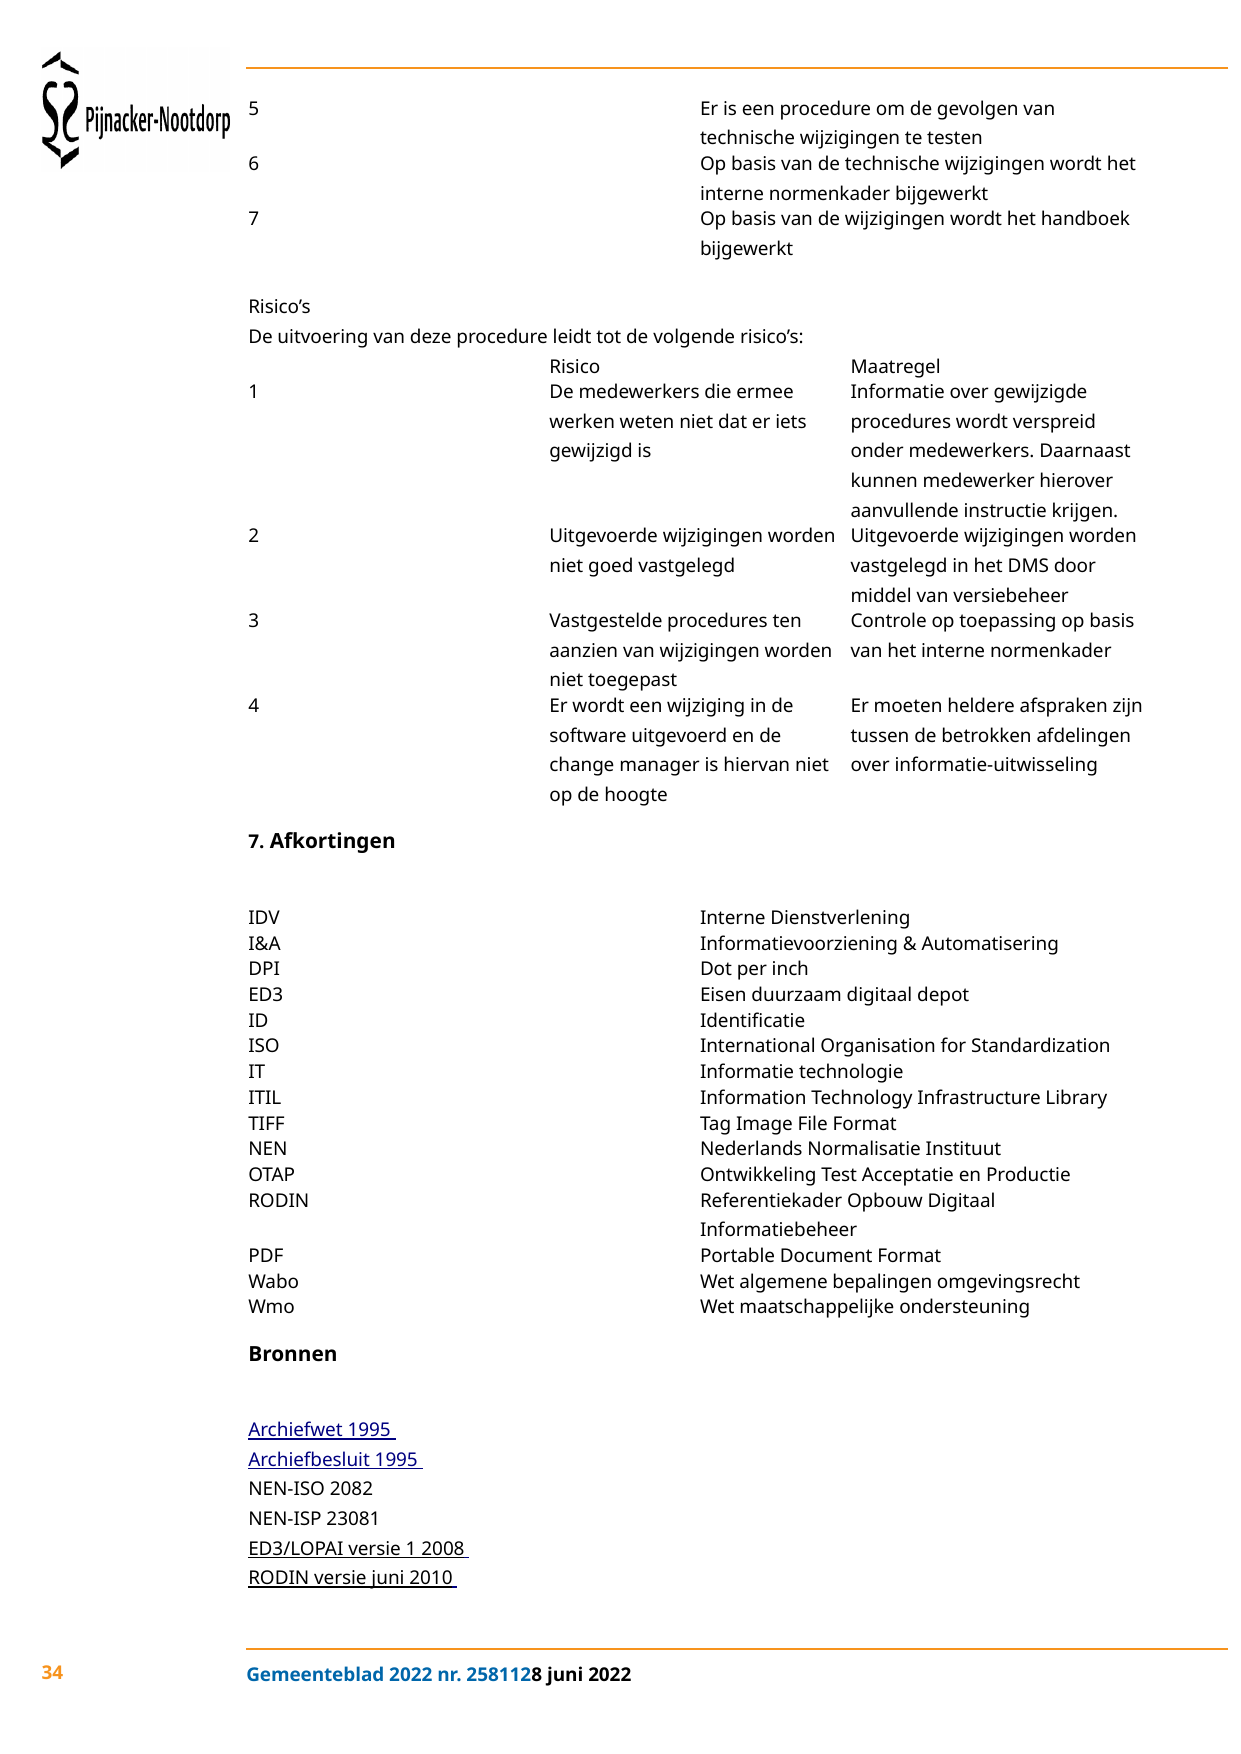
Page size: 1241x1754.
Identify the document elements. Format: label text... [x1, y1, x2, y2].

table_cell Dot per inch [700, 955, 1152, 981]
table_cell OTAP [248, 1161, 700, 1187]
table_cell Wabo [248, 1268, 700, 1294]
table_cell Controle op toepassing op basis van het interne normenkader [850, 608, 1152, 692]
table_cell 7 [248, 205, 700, 261]
table_cell Informatievoorziening & Automatisering [700, 930, 1152, 955]
table_cell TIFF [248, 1110, 700, 1136]
text RODIN versie juni 2010 [248, 1564, 1152, 1590]
table_cell Referentiekader Opbouw Digitaal Informatiebeheer [700, 1187, 1152, 1242]
table_cell Wet maatschappelijke ondersteuning [700, 1294, 1152, 1319]
table_cell ED3 [248, 981, 700, 1007]
table_cell PDF [248, 1242, 700, 1268]
text Archiefwet 1995 [248, 1416, 1152, 1442]
table_header Maatregel [850, 353, 1152, 378]
table_cell Er moeten heldere afspraken zijn tussen de betrokken afdelingen over informatie-uitwisseling [850, 693, 1152, 807]
text Risico’s [248, 293, 1152, 319]
table_cell Op basis van de wijzigingen wordt het handboek bijgewerkt [700, 205, 1152, 261]
text Bronnen [248, 1339, 1152, 1367]
table_cell Informatie technologie [700, 1058, 1152, 1084]
table_cell 2 [248, 523, 549, 607]
table_cell I&A [248, 930, 700, 955]
text 7. Afkortingen [248, 826, 1152, 854]
text NEN-ISP 23081 [248, 1505, 1152, 1531]
table_cell RODIN [248, 1187, 700, 1242]
table_header Interne Dienstverlening [700, 904, 1152, 930]
table_cell 1 [248, 379, 549, 523]
table_cell NEN [248, 1136, 700, 1161]
table_cell Tag Image File Format [700, 1110, 1152, 1136]
table_cell Wmo [248, 1294, 700, 1319]
table_cell ITIL [248, 1084, 700, 1110]
table_cell 5 [248, 95, 700, 150]
text ED3/LOPAI versie 1 2008 [248, 1535, 1152, 1561]
table_cell Uitgevoerde wijzigingen worden vastgelegd in het DMS door middel van versiebeheer [850, 523, 1152, 607]
table_header [248, 353, 549, 378]
table_cell International Organisation for Standardization [700, 1033, 1152, 1058]
picture [41, 47, 231, 172]
table_cell 3 [248, 608, 549, 692]
table_header IDV [248, 904, 700, 930]
table_cell Vastgestelde procedures ten aanzien van wijzigingen worden niet toegepast [549, 608, 850, 692]
table_cell 4 [248, 693, 549, 807]
table_cell Er wordt een wijziging in de software uitgevoerd en de change manager is hiervan niet op de hoogte [549, 693, 850, 807]
table_cell 6 [248, 150, 700, 205]
table_cell Portable Document Format [700, 1242, 1152, 1268]
table_cell Op basis van de technische wijzigingen wordt het interne normenkader bijgewerkt [700, 150, 1152, 205]
table_cell Informatie over gewijzigde procedures wordt verspreid onder medewerkers. Daarnaast kunnen medewerker hierover aanvullende instructie krijgen. [850, 379, 1152, 523]
table_cell DPI [248, 955, 700, 981]
table_cell Er is een procedure om de gevolgen van technische wijzigingen te testen [700, 95, 1152, 150]
table_cell Information Technology Infrastructure Library [700, 1084, 1152, 1110]
table_cell De medewerkers die ermee werken weten niet dat er iets gewijzigd is [549, 379, 850, 523]
table_cell Nederlands Normalisatie Instituut [700, 1136, 1152, 1161]
text Archiefbesluit 1995 [248, 1446, 1152, 1472]
table_cell ID [248, 1007, 700, 1033]
table_cell Uitgevoerde wijzigingen worden niet goed vastgelegd [549, 523, 850, 607]
table_cell IT [248, 1058, 700, 1084]
text De uitvoering van deze procedure leidt tot de volgende risico’s: [248, 323, 1152, 349]
table_cell Eisen duurzaam digitaal depot [700, 981, 1152, 1007]
table_cell Wet algemene bepalingen omgevingsrecht [700, 1268, 1152, 1294]
text NEN-ISO 2082 [248, 1476, 1152, 1501]
table_cell Identificatie [700, 1007, 1152, 1033]
table_header Risico [549, 353, 850, 378]
table_cell ISO [248, 1033, 700, 1058]
table_cell Ontwikkeling Test Acceptatie en Productie [700, 1161, 1152, 1187]
